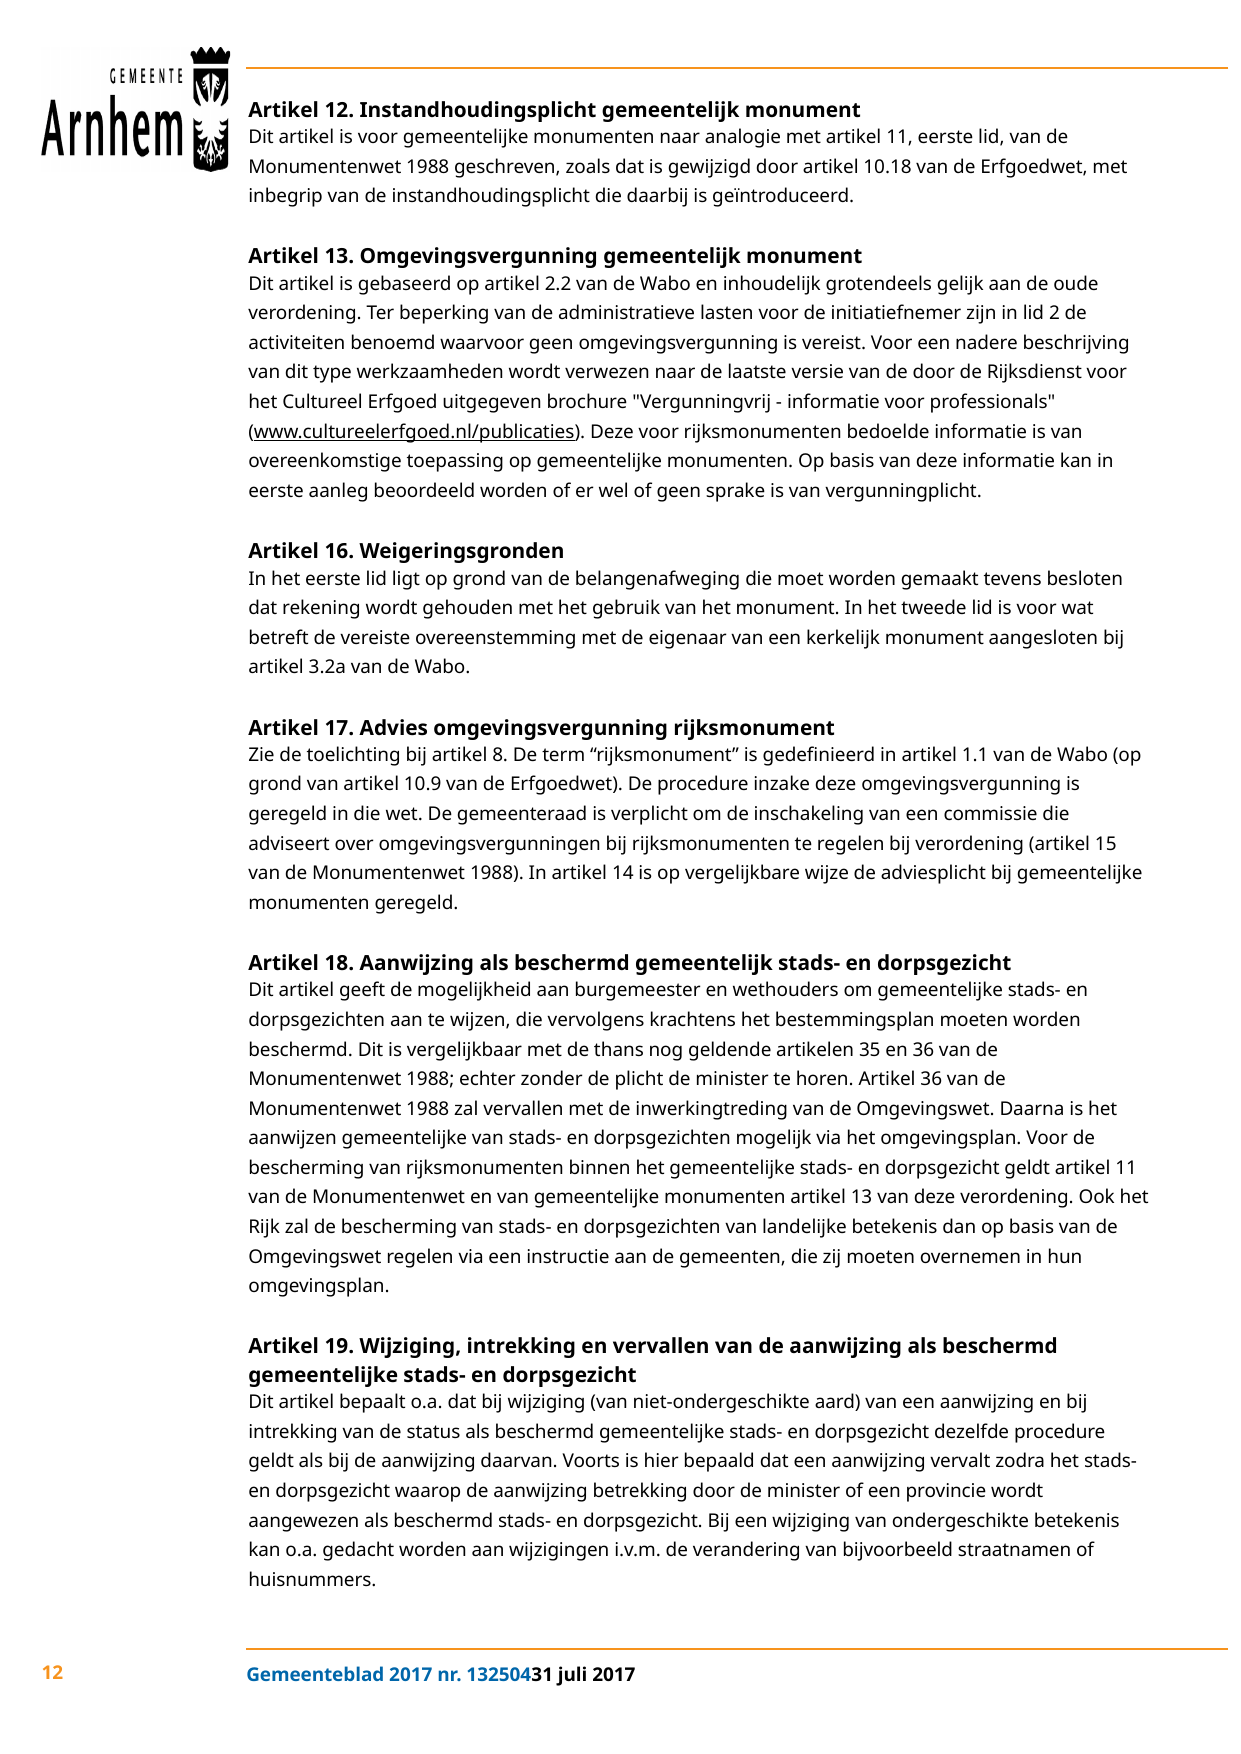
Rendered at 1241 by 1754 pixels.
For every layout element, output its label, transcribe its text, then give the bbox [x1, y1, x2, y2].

text Artikel 13. Omgevingsvergunning gemeentelijk monument [248, 242, 1152, 270]
text Artikel 18. Aanwijzing als beschermd gemeentelijk stads- en dorpsgezicht [248, 948, 1152, 977]
text Artikel 19. Wijziging, intrekking en vervallen van de aanwijzing als beschermd gemeentelijke stads- en dorpsgezicht [248, 1332, 1152, 1388]
text Zie de toelichting bij artikel 8. De term “rijksmonument” is gedefinieerd in artikel 1.1 van de Wabo (op grond van artikel 10.9 van de Erfgoedwet). De procedure inzake deze omgevingsvergunning is geregeld in die wet. De gemeenteraad is verplicht om de inschakeling van een commissie die adviseert over omgevingsvergunningen bij rijksmonumenten te regelen bij verordening (artikel 15 van de Monumentenwet 1988). In artikel 14 is op vergelijkbare wijze de adviesplicht bij gemeentelijke monumenten geregeld. [248, 741, 1152, 915]
text Artikel 17. Advies omgevingsvergunning rijksmonument [248, 713, 1152, 741]
text In het eerste lid ligt op grond van de belangenafweging die moet worden gemaakt tevens besloten dat rekening wordt gehouden met het gebruik van het monument. In het tweede lid is voor wat betreft de vereiste overeenstemming met de eigenaar van een kerkelijk monument aangesloten bij artikel 3.2a van de Wabo. [248, 565, 1152, 679]
text Artikel 16. Weigeringsgronden [248, 536, 1152, 565]
text Dit artikel is gebaseerd op artikel 2.2 van de Wabo en inhoudelijk grotendeels gelijk aan de oude verordening. Ter beperking van de administratieve lasten voor de initiatiefnemer zijn in lid 2 de activiteiten benoemd waarvoor geen omgevingsvergunning is vereist. Voor een nadere beschrijving van dit type werkzaamheden wordt verwezen naar de laatste versie van de door de Rijksdienst voor het Cultureel Erfgoed uitgegeven brochure "Vergunningvrij - informatie voor professionals" (www.cultureelerfgoed.nl/publicaties). Deze voor rijksmonumenten bedoelde informatie is van overeenkomstige toepassing op gemeentelijke monumenten. Op basis van deze informatie kan in eerste aanleg beoordeeld worden of er wel of geen sprake is van vergunningplicht. [248, 270, 1152, 503]
text Dit artikel geeft de mogelijkheid aan burgemeester en wethouders om gemeentelijke stads- en dorpsgezichten aan te wijzen, die vervolgens krachtens het bestemmingsplan moeten worden beschermd. Dit is vergelijkbaar met de thans nog geldende artikelen 35 en 36 van de Monumentenwet 1988; echter zonder de plicht de minister te horen. Artikel 36 van de Monumentenwet 1988 zal vervallen met de inwerkingtreding van de Omgevingswet. Daarna is het aanwijzen gemeentelijke van stads- en dorpsgezichten mogelijk via het omgevingsplan. Voor de bescherming van rijksmonumenten binnen het gemeentelijke stads- en dorpsgezicht geldt artikel 11 van de Monumentenwet en van gemeentelijke monumenten artikel 13 van deze verordening. Ook het Rijk zal de bescherming van stads- en dorpsgezichten van landelijke betekenis dan op basis van de Omgevingswet regelen via een instructie aan de gemeenten, die zij moeten overnemen in hun omgevingsplan. [248, 977, 1152, 1298]
text Dit artikel is voor gemeentelijke monumenten naar analogie met artikel 11, eerste lid, van de Monumentenwet 1988 geschreven, zoals dat is gewijzigd door artikel 10.18 van de Erfgoedwet, met inbegrip van de instandhoudingsplicht die daarbij is geïntroduceerd. [248, 123, 1152, 208]
text Artikel 12. Instandhoudingsplicht gemeentelijk monument [248, 95, 1152, 123]
picture [41, 47, 231, 172]
text Dit artikel bepaalt o.a. dat bij wijziging (van niet-ondergeschikte aard) van een aanwijzing en bij intrekking van de status als beschermd gemeentelijke stads- en dorpsgezicht dezelfde procedure geldt als bij de aanwijzing daarvan. Voorts is hier bepaald dat een aanwijzing vervalt zodra het stads- en dorpsgezicht waarop de aanwijzing betrekking door de minister of een provincie wordt aangewezen als beschermd stads- en dorpsgezicht. Bij een wijziging van ondergeschikte betekenis kan o.a. gedacht worden aan wijzigingen i.v.m. de verandering van bijvoorbeeld straatnamen of huisnummers. [248, 1388, 1152, 1592]
